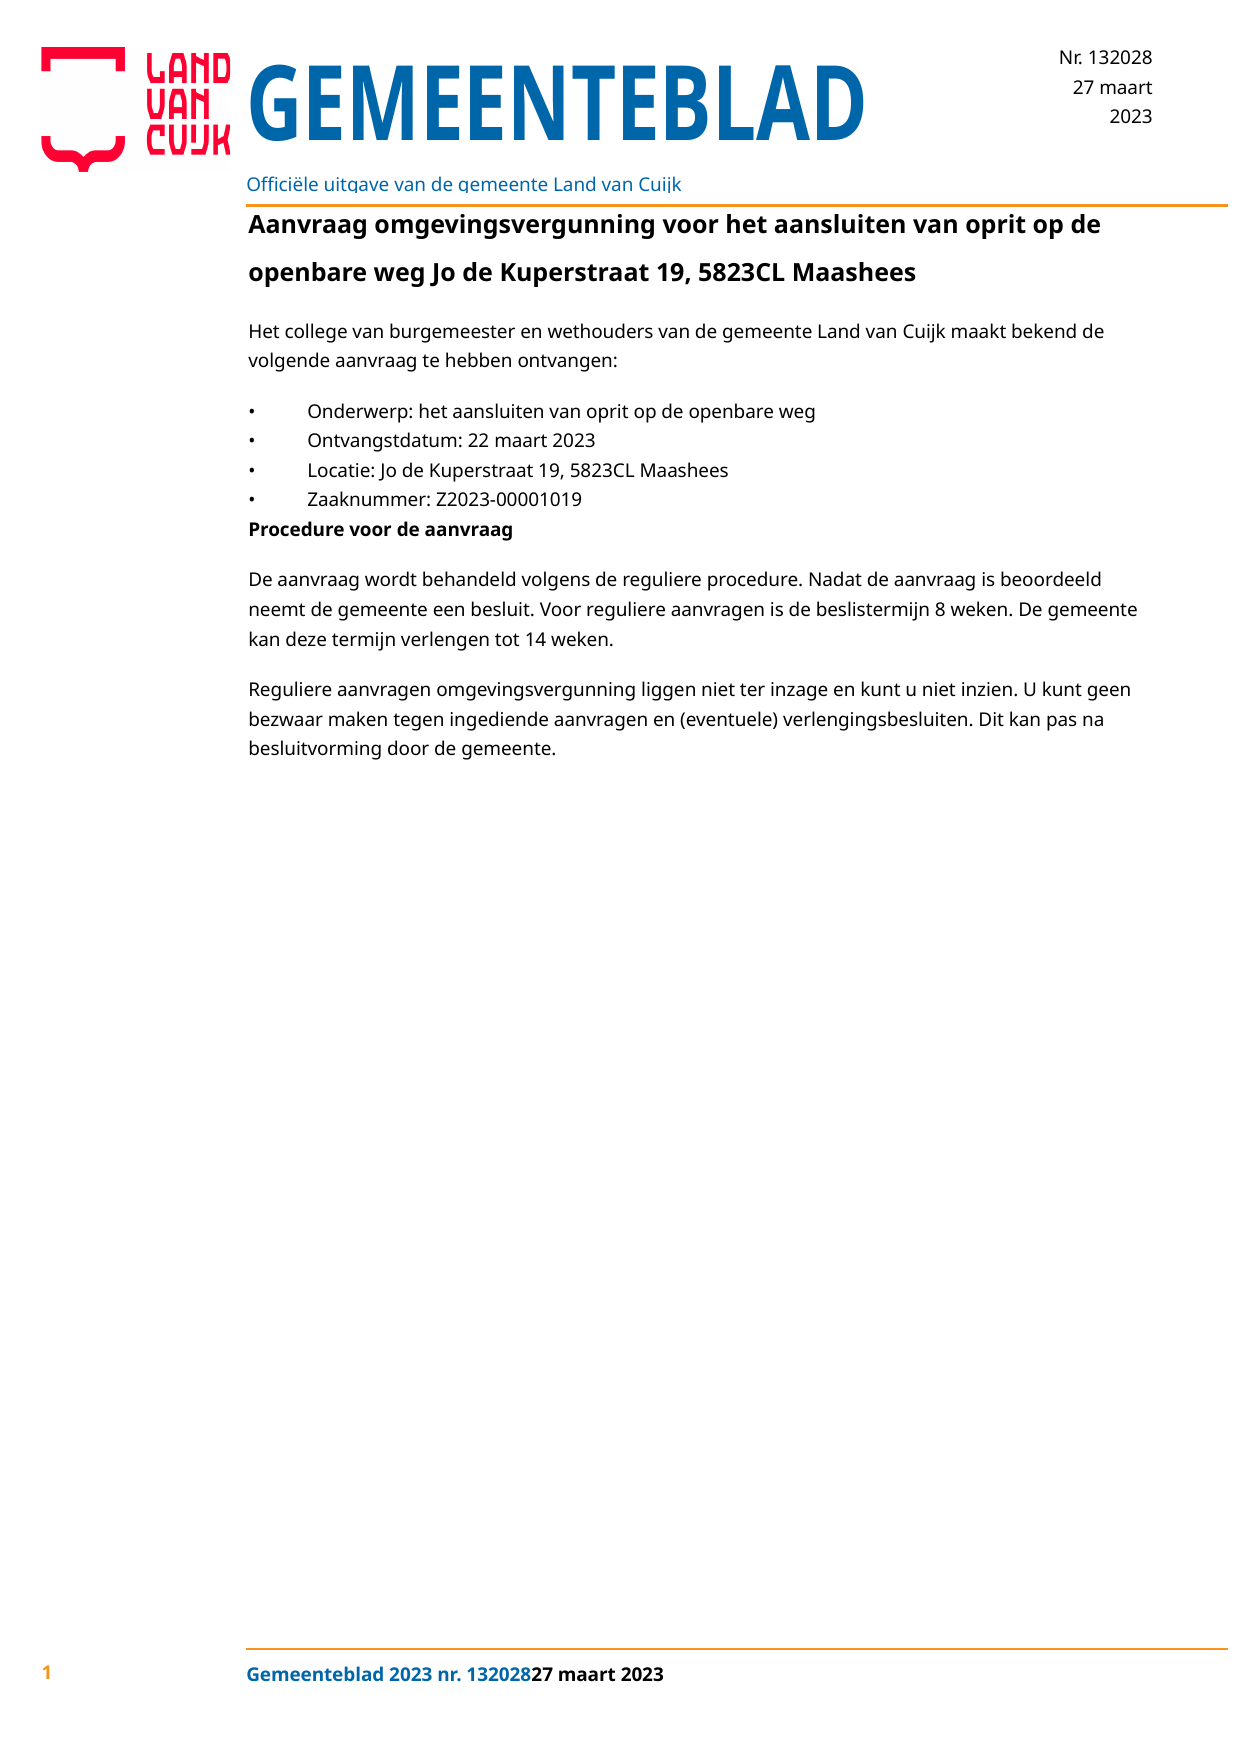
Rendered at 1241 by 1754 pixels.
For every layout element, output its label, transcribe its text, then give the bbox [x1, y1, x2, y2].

list Ontvangstdatum: 22 maart 2023 [248, 427, 1152, 453]
picture [41, 47, 231, 172]
text Procedure voor de aanvraag [248, 516, 1152, 542]
text De aanvraag wordt behandeld volgens de reguliere procedure. Nadat de aanvraag is beoordeeld neemt de gemeente een besluit. Voor reguliere aanvragen is de beslistermijn 8 weken. De gemeente kan deze termijn verlengen tot 14 weken. [248, 567, 1152, 652]
list Zaaknummer: Z2023-00001019 [248, 487, 1152, 512]
text Reguliere aanvragen omgevingsvergunning liggen niet ter inzage en kunt u niet inzien. U kunt geen bezwaar maken tegen ingediende aanvragen en (eventuele) verlengingsbesluiten. Dit kan pas na besluitvorming door de gemeente. [248, 676, 1152, 761]
text Aanvraag omgevingsvergunning voor het aansluiten van oprit op de openbare weg Jo de Kuperstraat 19, 5823CL Maashees [248, 207, 1152, 288]
list Locatie: Jo de Kuperstraat 19, 5823CL Maashees [248, 457, 1152, 483]
text Het college van burgemeester en wethouders van de gemeente Land van Cuijk maakt bekend de volgende aanvraag te hebben ontvangen: [248, 318, 1152, 373]
list Onderwerp: het aansluiten van oprit op de openbare weg [248, 398, 1152, 424]
